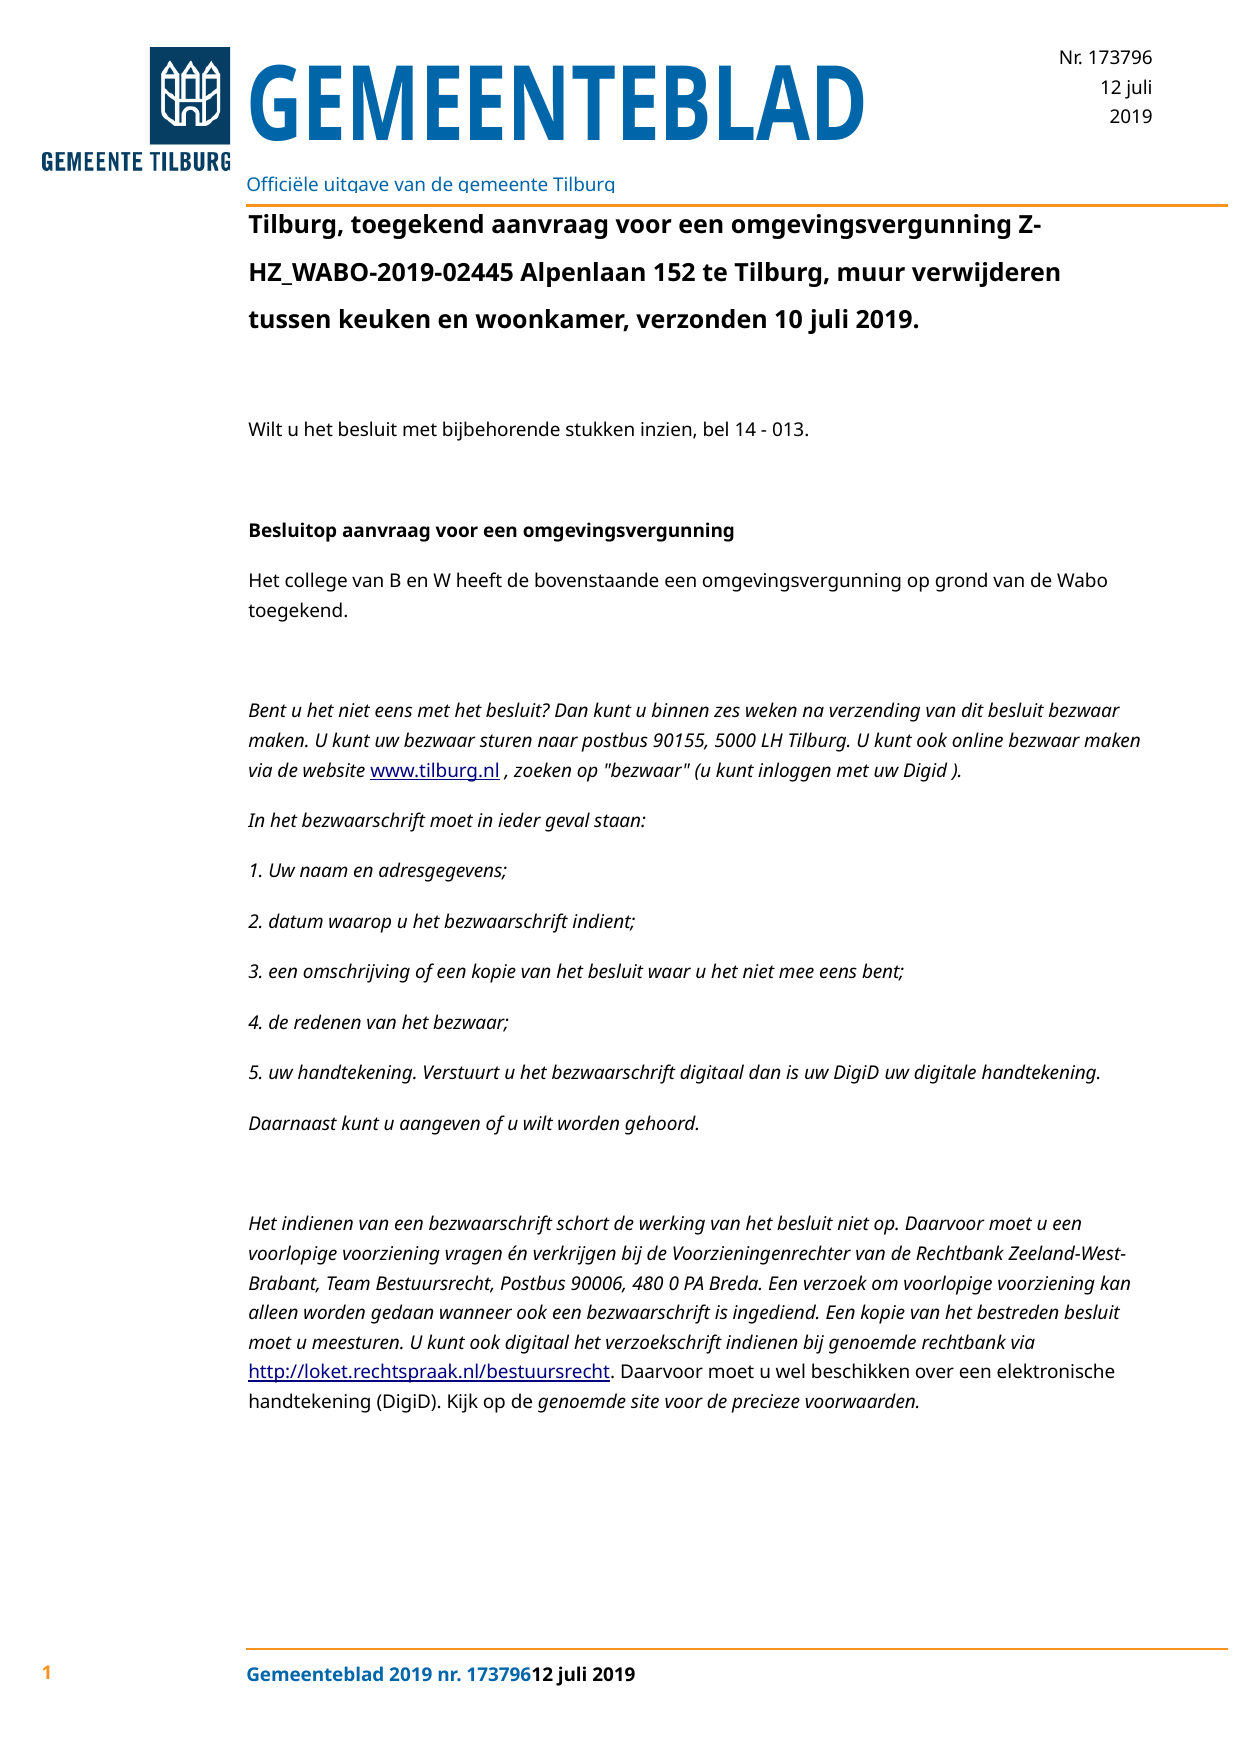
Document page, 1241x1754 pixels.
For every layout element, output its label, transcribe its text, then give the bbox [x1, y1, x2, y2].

text Besluitop aanvraag voor een omgevingsvergunning [248, 517, 1152, 542]
text Het indienen van een bezwaarschrift schort de werking van het besluit niet op. Daarvoor moet u een voorlopige voorziening vragen én verkrijgen bij de Voorzieningenrechter van de Rechtbank Zeeland-West-Brabant, Team Bestuursrecht, Postbus 90006, 480 0 PA Breda. Een verzoek om voorlopige voorziening kan alleen worden gedaan wanneer ook een bezwaarschrift is ingediend. Een kopie van het bestreden besluit moet u meesturen. U kunt ook digitaal het verzoekschrift indienen bij genoemde rechtbank via http://loket.rechtspraak.nl/bestuursrecht. Daarvoor moet u wel beschikken over een elektronische handtekening (DigiD). Kijk op de genoemde site voor de precieze voorwaarden. [248, 1211, 1152, 1414]
text Daarnaast kunt u aangeven of u wilt worden gehoord. [248, 1110, 1152, 1135]
text Bent u het niet eens met het besluit? Dan kunt u binnen zes weken na verzending van dit besluit bezwaar maken. U kunt uw bezwaar sturen naar postbus 90155, 5000 LH Tilburg. U kunt ook online bezwaar maken via de website www.tilburg.nl , zoeken op "bezwaar" (u kunt inloggen met uw Digid ). [248, 698, 1152, 782]
text Tilburg, toegekend aanvraag voor een omgevingsvergunning Z-HZ_WABO-2019-02445 Alpenlaan 152 te Tilburg, muur verwijderen tussen keuken en woonkamer, verzonden 10 juli 2019. [248, 207, 1152, 336]
text 2. datum waarop u het bezwaarschrift indient; [248, 908, 1152, 934]
text 3. een omschrijving of een kopie van het besluit waar u het niet mee eens bent; [248, 958, 1152, 984]
text 1. Uw naam en adresgegevens; [248, 858, 1152, 883]
text 5. uw handtekening. Verstuurt u het bezwaarschrift digitaal dan is uw DigiD uw digitale handtekening. [248, 1059, 1152, 1085]
text Wilt u het besluit met bijbehorende stukken inzien, bel 14 - 013. [248, 416, 1152, 442]
picture [41, 47, 231, 172]
text In het bezwaarschrift moet in ieder geval staan: [248, 807, 1152, 833]
text Het college van B en W heeft de bovenstaande een omgevingsvergunning op grond van de Wabo toegekend. [248, 567, 1152, 622]
text 4. de redenen van het bezwaar; [248, 1009, 1152, 1034]
